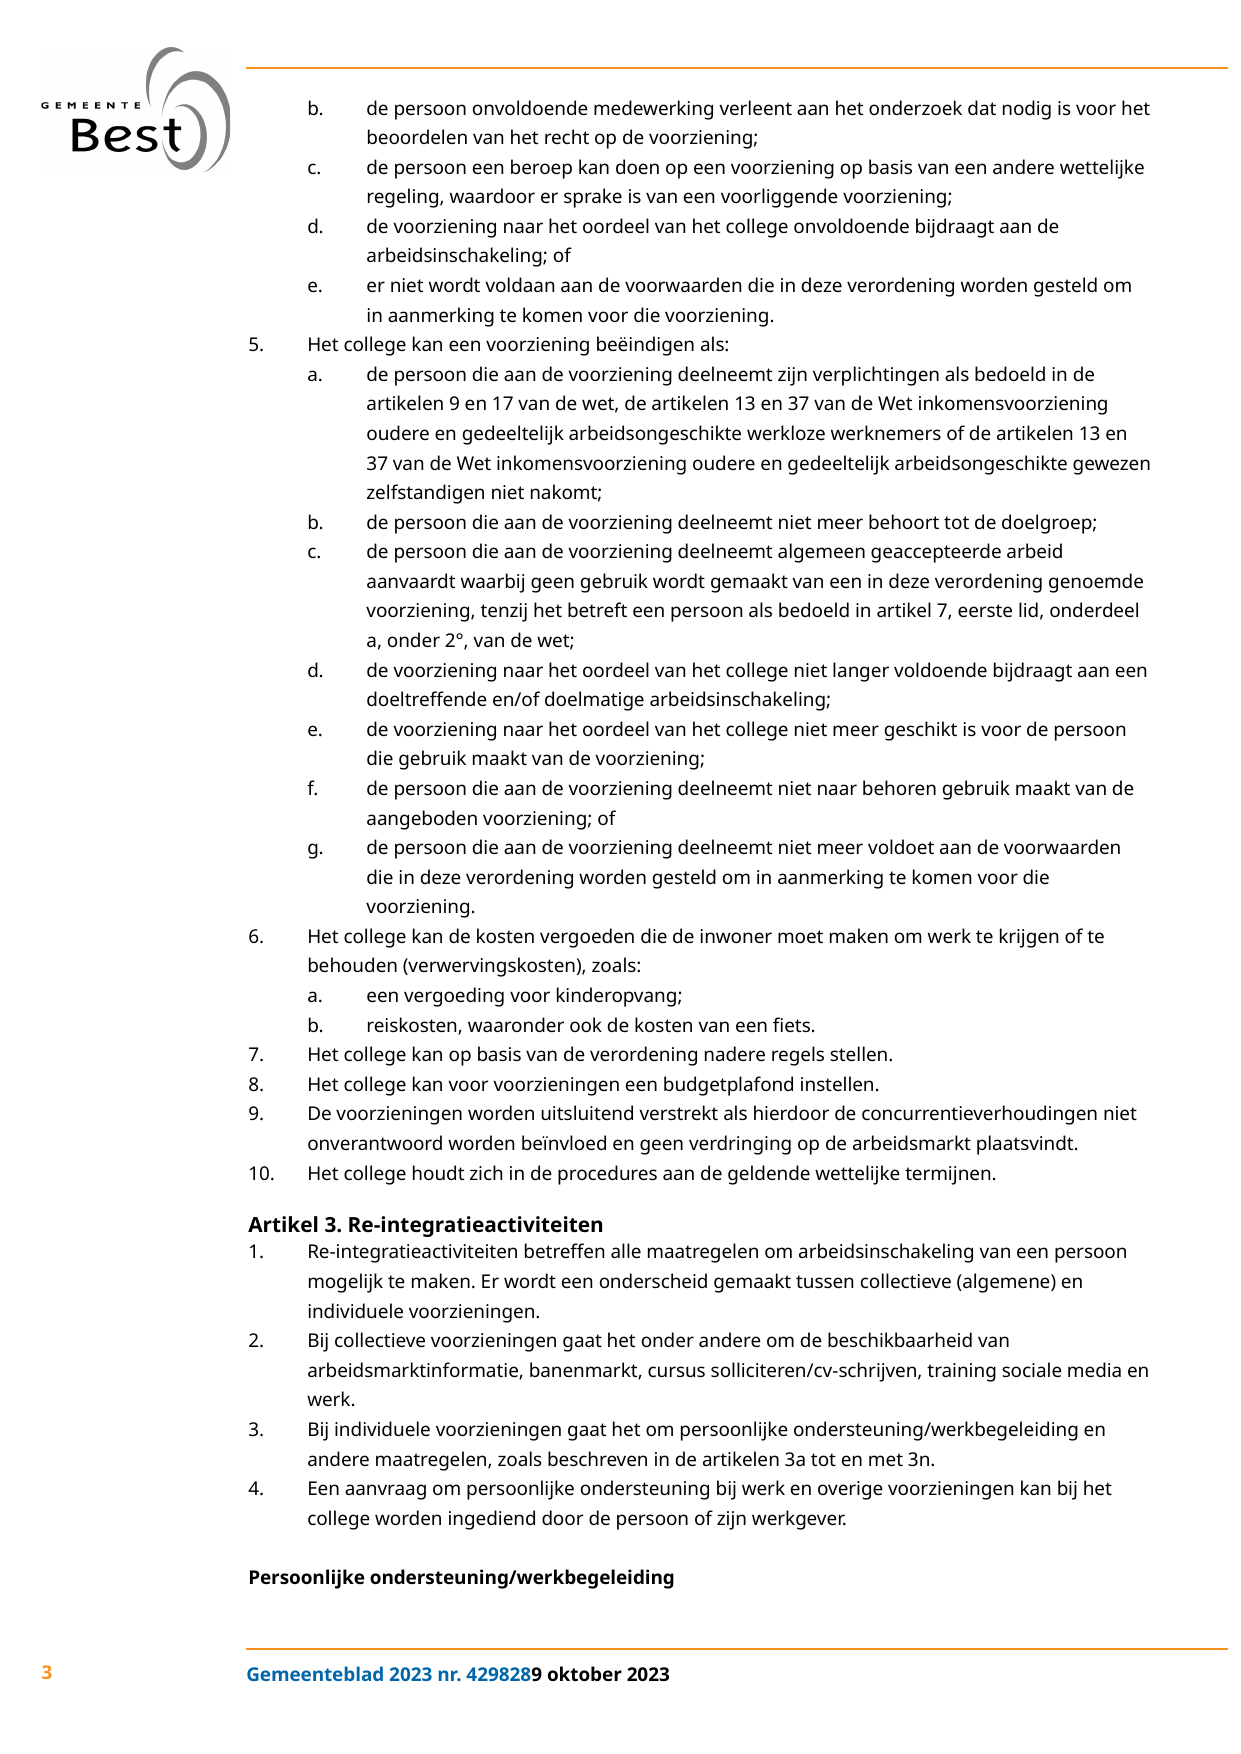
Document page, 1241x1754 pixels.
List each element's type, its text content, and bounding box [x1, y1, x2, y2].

text Artikel 3. Re-integratieactiviteiten [248, 1210, 1152, 1239]
list de persoon die aan de voorziening deelneemt niet meer behoort tot de doelgroep; [307, 509, 1152, 535]
list de persoon een beroep kan doen op een voorziening op basis van een andere wettelijke regeling, waardoor er sprake is van een voorliggende voorziening; [307, 154, 1152, 209]
list de voorziening naar het oordeel van het college niet langer voldoende bijdraagt aan een doeltreffende en/of doelmatige arbeidsinschakeling; [307, 657, 1152, 712]
picture [41, 47, 231, 172]
list de persoon die aan de voorziening deelneemt zijn verplichtingen als bedoeld in de artikelen 9 en 17 van de wet, de artikelen 13 en 37 van de Wet inkomensvoorziening oudere en gedeeltelijk arbeidsongeschikte werkloze werknemers of de artikelen 13 en 37 van de Wet inkomensvoorziening oudere en gedeeltelijk arbeidsongeschikte gewezen zelfstandigen niet nakomt; [307, 361, 1152, 505]
list Het college kan de kosten vergoeden die de inwoner moet maken om werk te krijgen of te behouden (verwervingskosten), zoals: [248, 923, 1152, 978]
list er niet wordt voldaan aan de voorwaarden die in deze verordening worden gesteld om in aanmerking te komen voor die voorziening. [307, 272, 1152, 328]
list Een aanvraag om persoonlijke ondersteuning bij werk en overige voorzieningen kan bij het college worden ingediend door de persoon of zijn werkgever. [248, 1475, 1152, 1531]
list Het college kan voor voorzieningen een budgetplafond instellen. [248, 1071, 1152, 1097]
list De voorzieningen worden uitsluitend verstrekt als hierdoor de concurrentieverhoudingen niet onverantwoord worden beïnvloed en geen verdringing op de arbeidsmarkt plaatsvindt. [248, 1101, 1152, 1156]
list de voorziening naar het oordeel van het college niet meer geschikt is voor de persoon die gebruik maakt van de voorziening; [307, 716, 1152, 771]
list de persoon die aan de voorziening deelneemt niet meer voldoet aan de voorwaarden die in deze verordening worden gesteld om in aanmerking te komen voor die voorziening. [307, 834, 1152, 919]
list Het college kan op basis van de verordening nadere regels stellen. [248, 1041, 1152, 1067]
list Het college houdt zich in de procedures aan de geldende wettelijke termijnen. [248, 1160, 1152, 1186]
list de persoon die aan de voorziening deelneemt niet naar behoren gebruik maakt van de aangeboden voorziening; of [307, 775, 1152, 831]
list de voorziening naar het oordeel van het college onvoldoende bijdraagt aan de arbeidsinschakeling; of [307, 213, 1152, 268]
list reiskosten, waaronder ook de kosten van een fiets. [307, 1012, 1152, 1038]
list de persoon onvoldoende medewerking verleent aan het onderzoek dat nodig is voor het beoordelen van het recht op de voorziening; [307, 95, 1152, 150]
list Bij individuele voorzieningen gaat het om persoonlijke ondersteuning/werkbegeleiding en andere maatregelen, zoals beschreven in de artikelen 3a tot en met 3n. [248, 1416, 1152, 1471]
list Het college kan een voorziening beëindigen als: [248, 331, 1152, 357]
list Bij collectieve voorzieningen gaat het onder andere om de beschikbaarheid van arbeidsmarktinformatie, banenmarkt, cursus solliciteren/cv-schrijven, training sociale media en werk. [248, 1327, 1152, 1412]
list Re-integratieactiviteiten betreffen alle maatregelen om arbeidsinschakeling van een persoon mogelijk te maken. Er wordt een onderscheid gemaakt tussen collectieve (algemene) en individuele voorzieningen. [248, 1239, 1152, 1323]
text Persoonlijke ondersteuning/werkbegeleiding [248, 1564, 1152, 1590]
list de persoon die aan de voorziening deelneemt algemeen geaccepteerde arbeid aanvaardt waarbij geen gebruik wordt gemaakt van een in deze verordening genoemde voorziening, tenzij het betreft een persoon als bedoeld in artikel 7, eerste lid, onderdeel a, onder 2°, van de wet; [307, 538, 1152, 653]
list een vergoeding voor kinderopvang; [307, 982, 1152, 1008]
